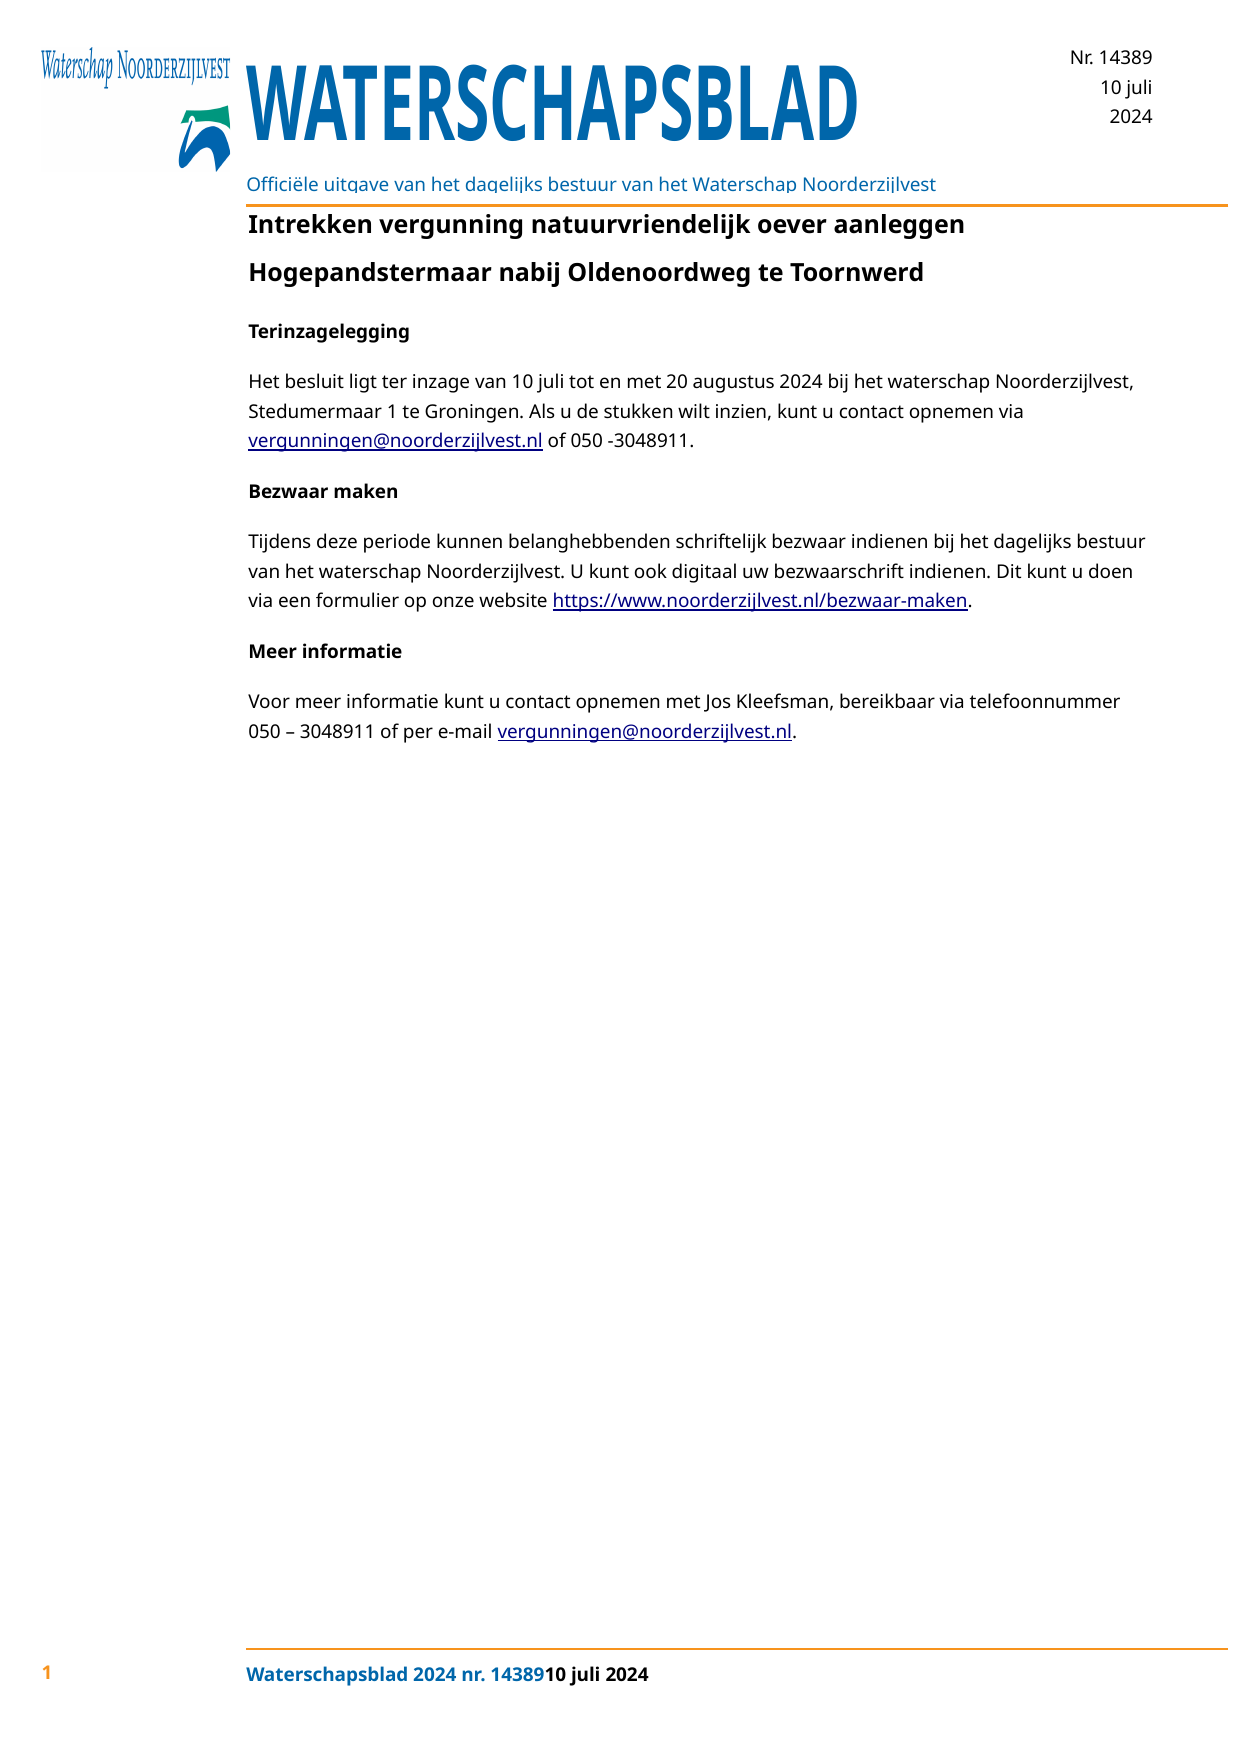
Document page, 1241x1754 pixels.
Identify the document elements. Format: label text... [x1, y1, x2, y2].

text Meer informatie [248, 638, 1152, 664]
picture [41, 47, 231, 172]
text Terinzagelegging [248, 318, 1152, 344]
text Bezwaar maken [248, 478, 1152, 504]
text Tijdens deze periode kunnen belanghebbenden schriftelijk bezwaar indienen bij het dagelijks bestuur van het waterschap Noorderzijlvest. U kunt ook digitaal uw bezwaarschrift indienen. Dit kunt u doen via een formulier op onze website https://www.noorderzijlvest.nl/bezwaar-maken. [248, 528, 1152, 613]
text Het besluit ligt ter inzage van 10 juli tot en met 20 augustus 2024 bij het waterschap Noorderzijlvest, Stedumermaar 1 te Groningen. Als u de stukken wilt inzien, kunt u contact opnemen via vergunningen@noorderzijlvest.nl of 050 -3048911. [248, 368, 1152, 453]
text Intrekken vergunning natuurvriendelijk oever aanleggen Hogepandstermaar nabij Oldenoordweg te Toornwerd [248, 207, 1152, 288]
text Voor meer informatie kunt u contact opnemen met Jos Kleefsman, bereikbaar via telefoonnummer 050 – 3048911 of per e-mail vergunningen@noorderzijlvest.nl. [248, 688, 1152, 744]
